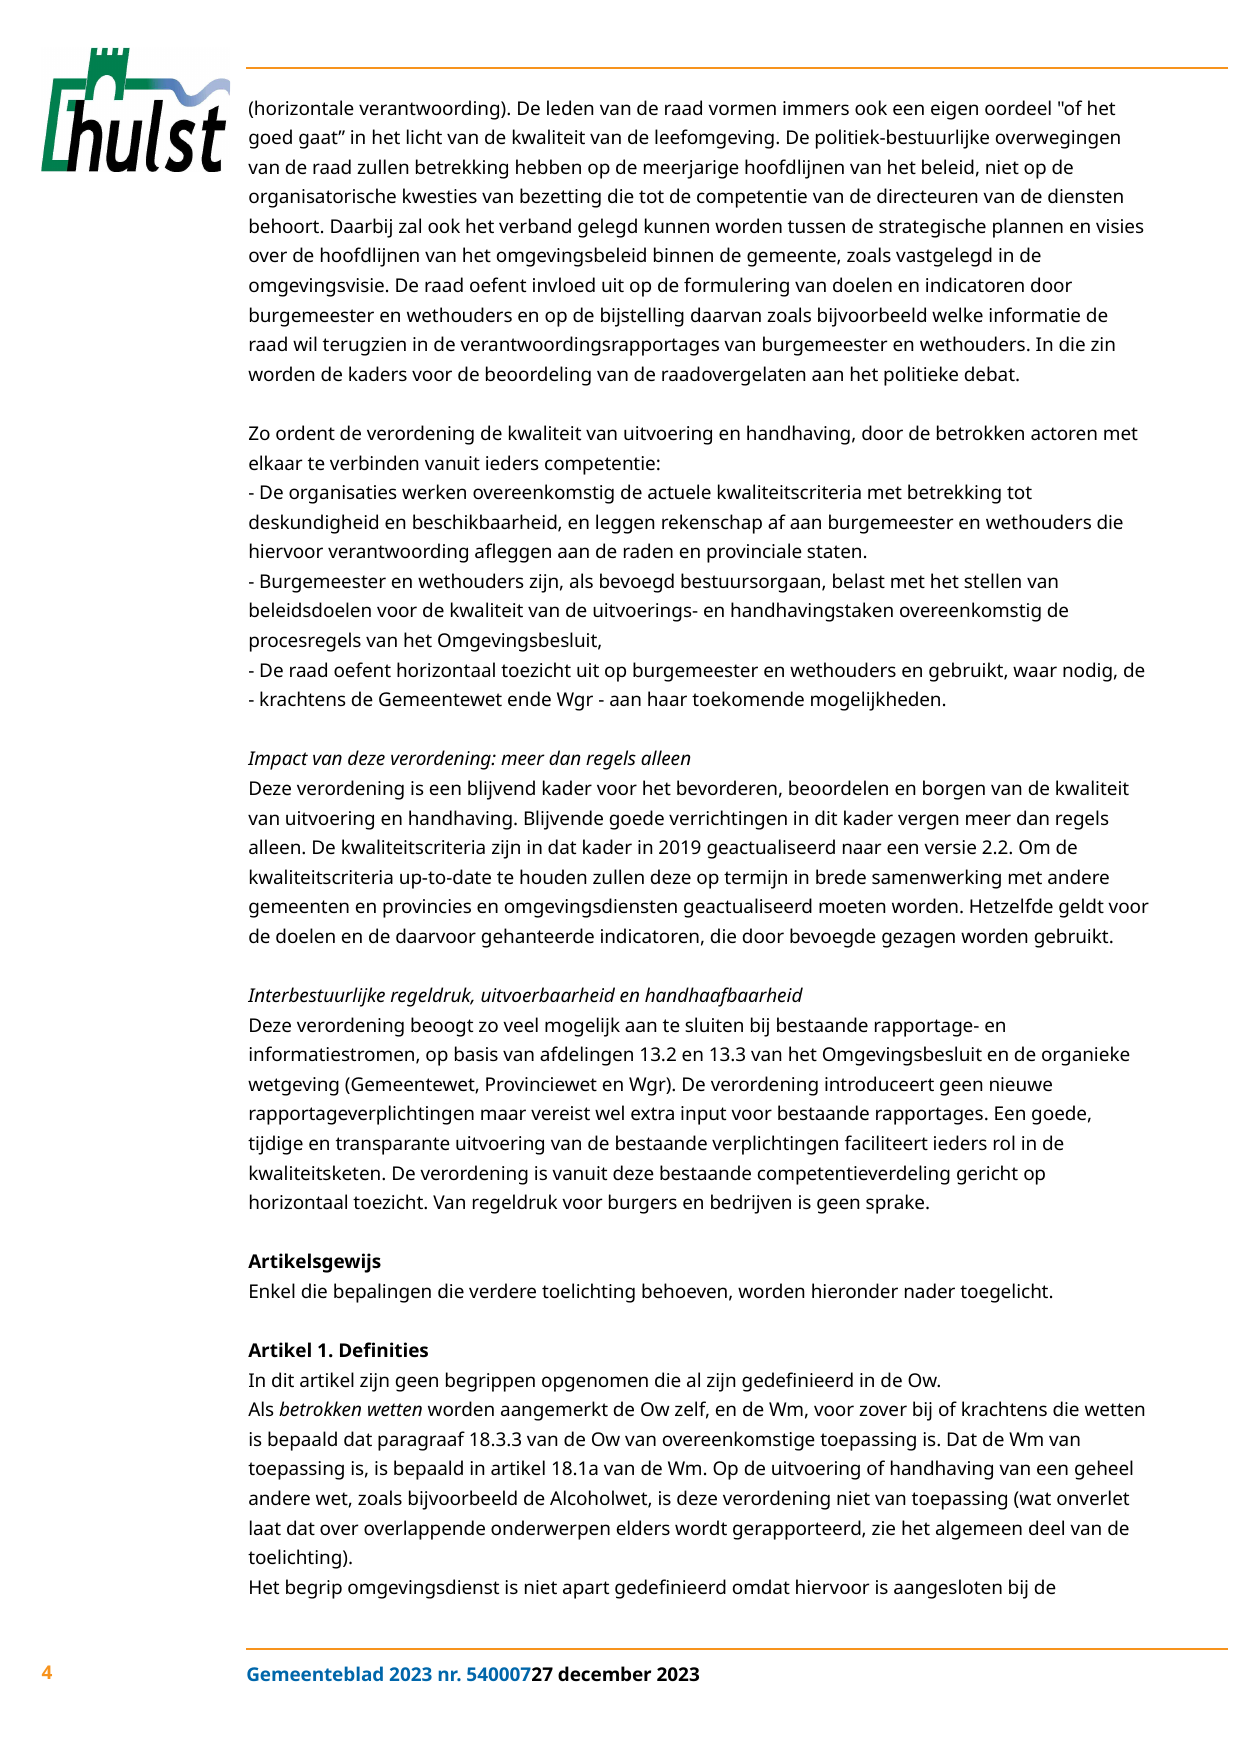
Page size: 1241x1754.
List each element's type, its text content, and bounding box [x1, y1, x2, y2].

text Impact van deze verordening: meer dan regels alleen [248, 746, 1152, 771]
text Artikel 1. Definities [248, 1337, 1152, 1363]
text (horizontale verantwoording). De leden van de raad vormen immers ook een eigen oordeel "of het goed gaat” in het licht van de kwaliteit van de leefomgeving. De politiek-bestuurlijke overwegingen van de raad zullen betrekking hebben op de meerjarige hoofdlijnen van het beleid, niet op de organisatorische kwesties van bezetting die tot de competentie van de directeuren van de diensten behoort. Daarbij zal ook het verband gelegd kunnen worden tussen de strategische plannen en visies over de hoofdlijnen van het omgevingsbeleid binnen de gemeente, zoals vastgelegd in de omgevingsvisie. De raad oefent invloed uit op de formulering van doelen en indicatoren door burgemeester en wethouders en op de bijstelling daarvan zoals bijvoorbeeld welke informatie de raad wil terugzien in de verantwoordingsrapportages van burgemeester en wethouders. In die zin worden de kaders voor de beoordeling van de raadovergelaten aan het politieke debat. [248, 95, 1152, 387]
text Het begrip omgevingsdienst is niet apart gedefinieerd omdat hiervoor is aangesloten bij de [248, 1574, 1152, 1600]
text Enkel die bepalingen die verdere toelichting behoeven, worden hieronder nader toegelicht. [248, 1278, 1152, 1304]
text - Burgemeester en wethouders zijn, als bevoegd bestuursorgaan, belast met het stellen van beleidsdoelen voor de kwaliteit van de uitvoerings- en handhavingstaken overeenkomstig de procesregels van het Omgevingsbesluit, [248, 568, 1152, 653]
text Als betrokken wetten worden aangemerkt de Ow zelf, en de Wm, voor zover bij of krachtens die wetten is bepaald dat paragraaf 18.3.3 van de Ow van overeenkomstige toepassing is. Dat de Wm van toepassing is, is bepaald in artikel 18.1a van de Wm. Op de uitvoering of handhaving van een geheel andere wet, zoals bijvoorbeeld de Alcoholwet, is deze verordening niet van toepassing (wat onverlet laat dat over overlappende onderwerpen elders wordt gerapporteerd, zie het algemeen deel van de toelichting). [248, 1396, 1152, 1570]
text - De organisaties werken overeenkomstig de actuele kwaliteitscriteria met betrekking tot deskundigheid en beschikbaarheid, en leggen rekenschap af aan burgemeester en wethouders die hiervoor verantwoording afleggen aan de raden en provinciale staten. [248, 479, 1152, 564]
picture [41, 47, 231, 172]
text Interbestuurlijke regeldruk, uitvoerbaarheid en handhaafbaarheid [248, 982, 1152, 1008]
text Deze verordening beoogt zo veel mogelijk aan te sluiten bij bestaande rapportage- en informatiestromen, op basis van afdelingen 13.2 en 13.3 van het Omgevingsbesluit en de organieke wetgeving (Gemeentewet, Provinciewet en Wgr). De verordening introduceert geen nieuwe rapportageverplichtingen maar vereist wel extra input voor bestaande rapportages. Een goede, tijdige en transparante uitvoering van de bestaande verplichtingen faciliteert ieders rol in de kwaliteitsketen. De verordening is vanuit deze bestaande competentieverdeling gericht op horizontaal toezicht. Van regeldruk voor burgers en bedrijven is geen sprake. [248, 1012, 1152, 1215]
text Zo ordent de verordening de kwaliteit van uitvoering en handhaving, door de betrokken actoren met elkaar te verbinden vanuit ieders competentie: [248, 420, 1152, 476]
text Artikelsgewijs [248, 1248, 1152, 1274]
text In dit artikel zijn geen begrippen opgenomen die al zijn gedefinieerd in de Ow. [248, 1367, 1152, 1393]
text - De raad oefent horizontaal toezicht uit op burgemeester en wethouders en gebruikt, waar nodig, de - krachtens de Gemeentewet ende Wgr - aan haar toekomende mogelijkheden. [248, 657, 1152, 712]
text Deze verordening is een blijvend kader voor het bevorderen, beoordelen en borgen van de kwaliteit van uitvoering en handhaving. Blijvende goede verrichtingen in dit kader vergen meer dan regels alleen. De kwaliteitscriteria zijn in dat kader in 2019 geactualiseerd naar een versie 2.2. Om de kwaliteitscriteria up-to-date te houden zullen deze op termijn in brede samenwerking met andere gemeenten en provincies en omgevingsdiensten geactualiseerd moeten worden. Hetzelfde geldt voor de doelen en de daarvoor gehanteerde indicatoren, die door bevoegde gezagen worden gebruikt. [248, 775, 1152, 949]
